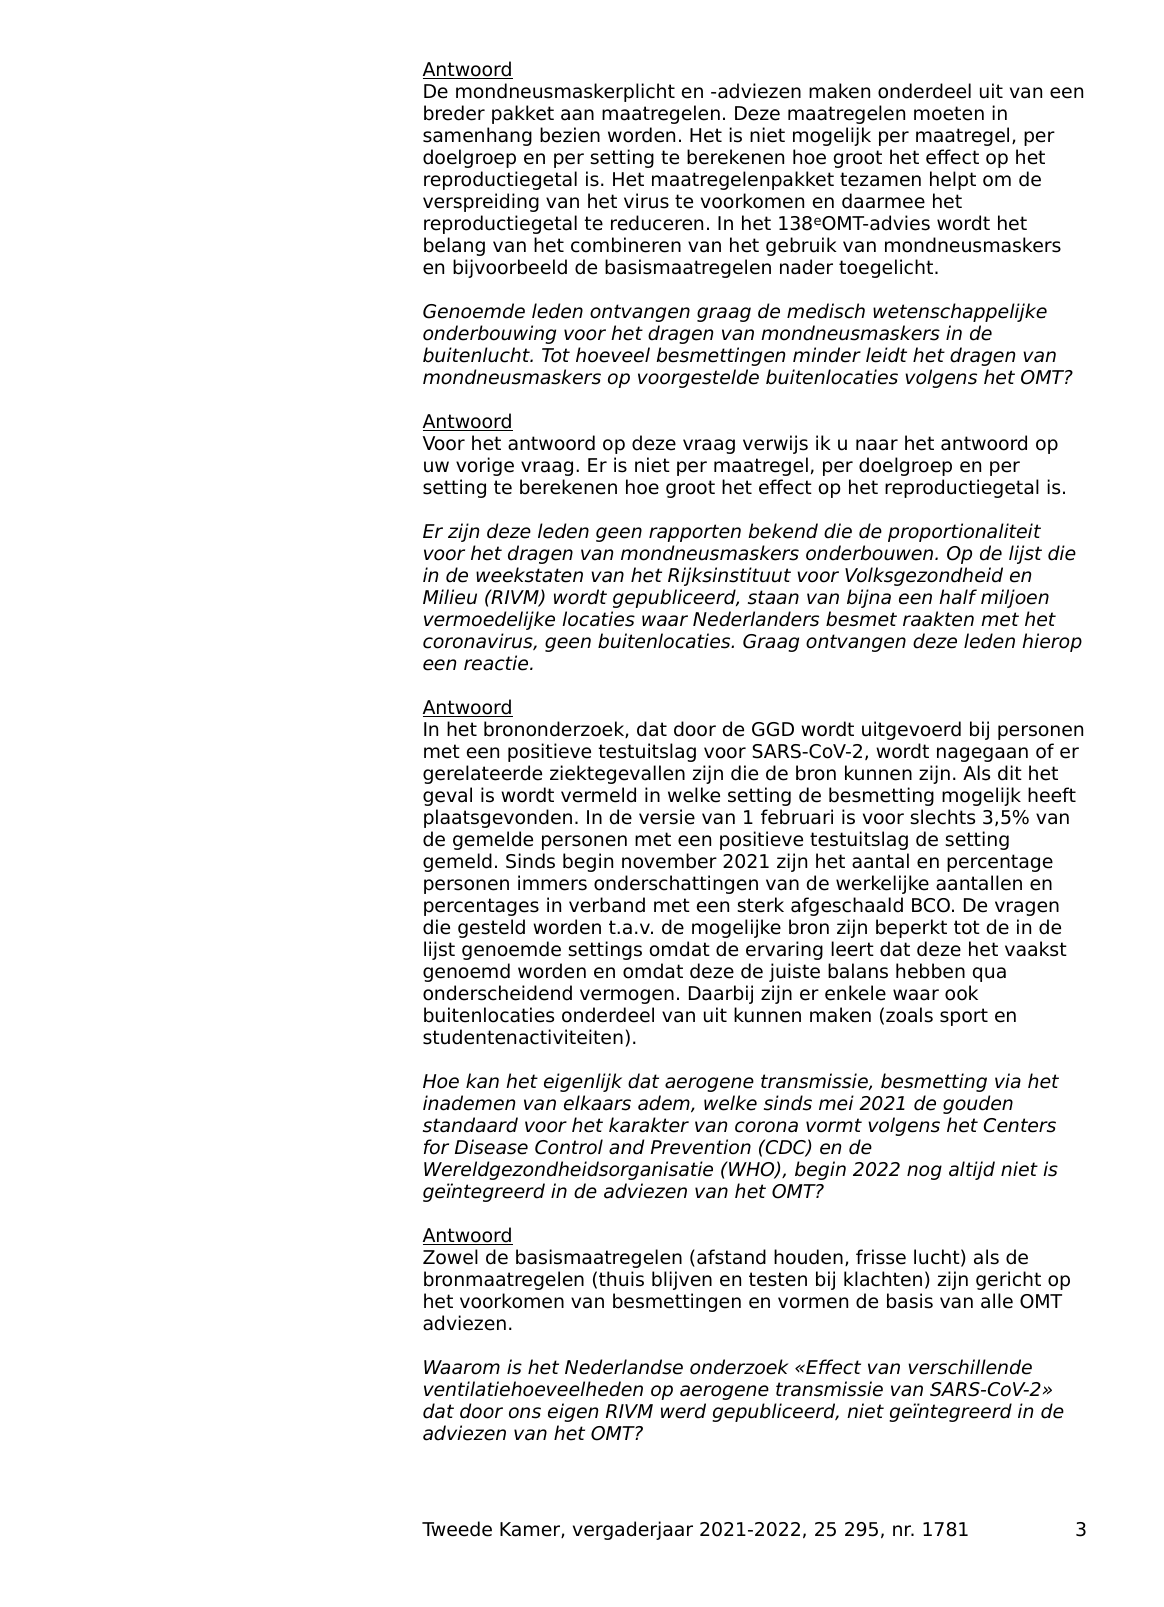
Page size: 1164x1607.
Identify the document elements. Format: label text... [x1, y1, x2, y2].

subtitle Antwoord [422, 1225, 1087, 1247]
text De mondneusmaskerplicht en -adviezen maken onderdeel uit van een breder pakket aan maatregelen. Deze maatregelen moeten in samenhang bezien worden. Het is niet mogelijk per maatregel, per doelgroep en per setting te berekenen hoe groot het effect op het reproductiegetal is. Het maatregelenpakket tezamen helpt om de verspreiding van het virus te voorkomen en daarmee het reproductiegetal te reduceren. In het 138eOMT-advies wordt het belang van het combineren van het gebruik van mondneusmaskers en bijvoorbeeld de basismaatregelen nader toegelicht. [422, 81, 1087, 279]
text Hoe kan het eigenlijk dat aerogene transmissie, besmetting via het inademen van elkaars adem, welke sinds mei 2021 de gouden standaard voor het karakter van corona vormt volgens het Centers for Disease Control and Prevention (CDC) en de Wereldgezondheidsorganisatie (WHO), begin 2022 nog altijd niet is geïntegreerd in de adviezen van het OMT? [422, 1071, 1087, 1203]
text Genoemde leden ontvangen graag de medisch wetenschappelijke onderbouwing voor het dragen van mondneusmaskers in de buitenlucht. Tot hoeveel besmettingen minder leidt het dragen van mondneusmaskers op voorgestelde buitenlocaties volgens het OMT? [422, 301, 1087, 389]
text In het brononderzoek, dat door de GGD wordt uitgevoerd bij personen met een positieve testuitslag voor SARS-CoV-2, wordt nagegaan of er gerelateerde ziektegevallen zijn die de bron kunnen zijn. Als dit het geval is wordt vermeld in welke setting de besmetting mogelijk heeft plaatsgevonden. In de versie van 1 februari is voor slechts 3,5% van de gemelde personen met een positieve testuitslag de setting gemeld. Sinds begin november 2021 zijn het aantal en percentage personen immers onderschattingen van de werkelijke aantallen en percentages in verband met een sterk afgeschaald BCO. De vragen die gesteld worden t.a.v. de mogelijke bron zijn beperkt tot de in de lijst genoemde settings omdat de ervaring leert dat deze het vaakst genoemd worden en omdat deze de juiste balans hebben qua onderscheidend vermogen. Daarbij zijn er enkele waar ook buitenlocaties onderdeel van uit kunnen maken (zoals sport en studentenactiviteiten). [422, 719, 1087, 1049]
text Voor het antwoord op deze vraag verwijs ik u naar het antwoord op uw vorige vraag. Er is niet per maatregel, per doelgroep en per setting te berekenen hoe groot het effect op het reproductiegetal is. [422, 433, 1087, 499]
text Zowel de basismaatregelen (afstand houden, frisse lucht) als de bronmaatregelen (thuis blijven en testen bij klachten) zijn gericht op het voorkomen van besmettingen en vormen de basis van alle OMT adviezen. [422, 1247, 1087, 1335]
subtitle Antwoord [422, 59, 1087, 81]
subtitle Antwoord [422, 411, 1087, 433]
subtitle Antwoord [422, 697, 1087, 719]
text Waarom is het Nederlandse onderzoek «Effect van verschillende ventilatiehoeveelheden op aerogene transmissie van SARS-CoV-2» dat door ons eigen RIVM werd gepubliceerd, niet geïntegreerd in de adviezen van het OMT? [422, 1357, 1087, 1445]
text Er zijn deze leden geen rapporten bekend die de proportionaliteit voor het dragen van mondneusmaskers onderbouwen. Op de lijst die in de weekstaten van het Rijksinstituut voor Volksgezondheid en Milieu (RIVM) wordt gepubliceerd, staan van bijna een half miljoen vermoedelijke locaties waar Nederlanders besmet raakten met het coronavirus, geen buitenlocaties. Graag ontvangen deze leden hierop een reactie. [422, 521, 1087, 675]
